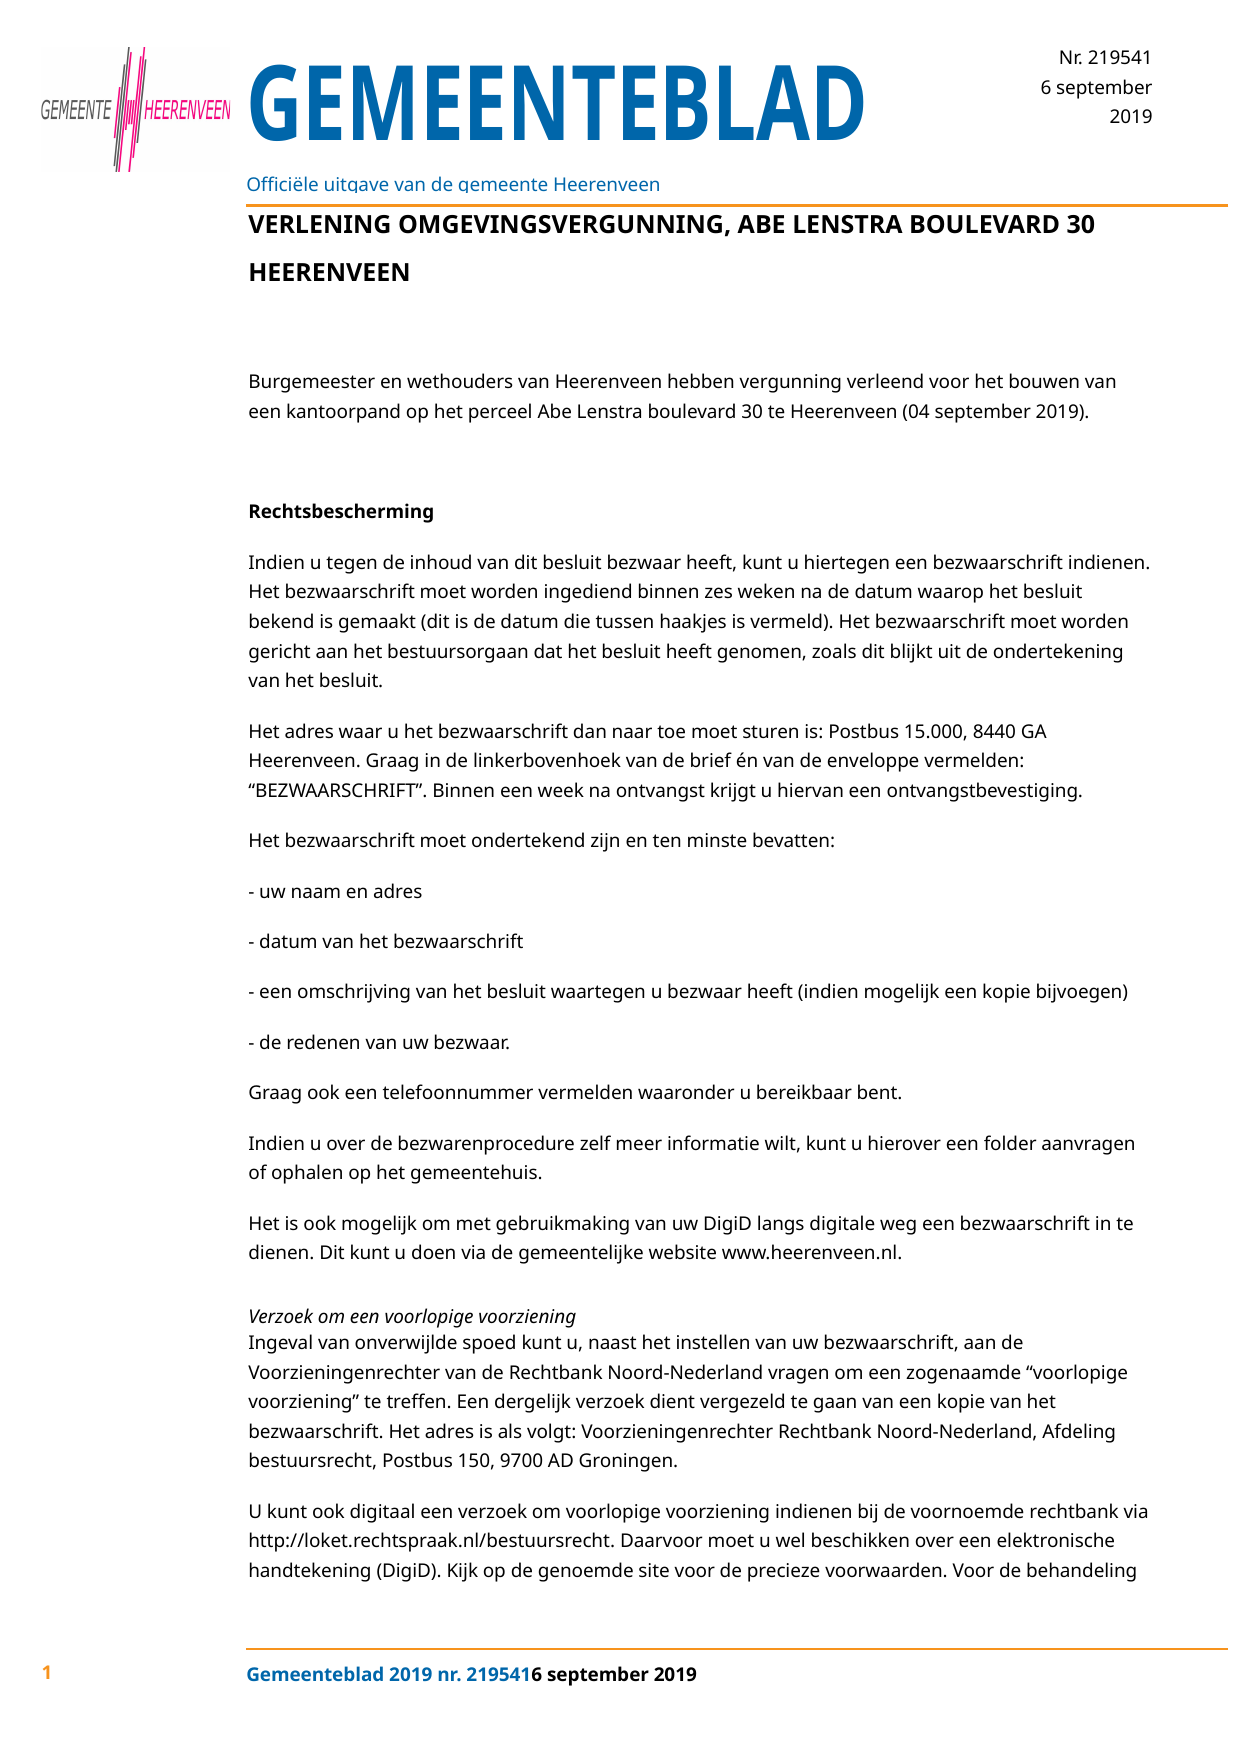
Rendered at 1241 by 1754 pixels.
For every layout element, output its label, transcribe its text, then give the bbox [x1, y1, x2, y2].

text Verzoek om een voorlopige voorziening [248, 1303, 1152, 1329]
text Indien u tegen de inhoud van dit besluit bezwaar heeft, kunt u hiertegen een bezwaarschrift indienen. Het bezwaarschrift moet worden ingediend binnen zes weken na de datum waarop het besluit bekend is gemaakt (dit is de datum die tussen haakjes is vermeld). Het bezwaarschrift moet worden gericht aan het bestuursorgaan dat het besluit heeft genomen, zoals dit blijkt uit de ondertekening van het besluit. [248, 549, 1152, 693]
text - datum van het bezwaarschrift [248, 928, 1152, 954]
text Het adres waar u het bezwaarschrift dan naar toe moet sturen is: Postbus 15.000, 8440 GA Heerenveen. Graag in de linkerbovenhoek van de brief én van de enveloppe vermelden: “BEZWAARSCHRIFT”. Binnen een week na ontvangst krijgt u hiervan een ontvangstbevestiging. [248, 718, 1152, 803]
text Het is ook mogelijk om met gebruikmaking van uw DigiD langs digitale weg een bezwaarschrift in te dienen. Dit kunt u doen via de gemeentelijke website www.heerenveen.nl. [248, 1210, 1152, 1265]
text - uw naam en adres [248, 878, 1152, 904]
text U kunt ook digitaal een verzoek om voorlopige voorziening indienen bij de voornoemde rechtbank via http://loket.rechtspraak.nl/bestuursrecht. Daarvoor moet u wel beschikken over een elektronische handtekening (DigiD). Kijk op de genoemde site voor de precieze voorwaarden. Voor de behandeling [248, 1498, 1152, 1583]
text VERLENING OMGEVINGSVERGUNNING, ABE LENSTRA BOULEVARD 30 HEERENVEEN [248, 207, 1152, 288]
text - de redenen van uw bezwaar. [248, 1029, 1152, 1055]
text Het bezwaarschrift moet ondertekend zijn en ten minste bevatten: [248, 827, 1152, 853]
text Burgemeester en wethouders van Heerenveen hebben vergunning verleend voor het bouwen van een kantoorpand op het perceel Abe Lenstra boulevard 30 te Heerenveen (04 september 2019). [248, 368, 1152, 424]
text Graag ook een telefoonnummer vermelden waaronder u bereikbaar bent. [248, 1079, 1152, 1105]
text Indien u over de bezwarenprocedure zelf meer informatie wilt, kunt u hierover een folder aanvragen of ophalen op het gemeentehuis. [248, 1130, 1152, 1185]
text Rechtsbescherming [248, 499, 1152, 524]
picture [41, 47, 231, 172]
text Ingeval van onverwijlde spoed kunt u, naast het instellen van uw bezwaarschrift, aan de Voorzieningenrechter van de Rechtbank Noord-Nederland vragen om een zogenaamde “voorlopige voorziening” te treffen. Een dergelijk verzoek dient vergezeld te gaan van een kopie van het bezwaarschrift. Het adres is als volgt: Voorzieningenrechter Rechtbank Noord-Nederland, Afdeling bestuursrecht, Postbus 150, 9700 AD Groningen. [248, 1329, 1152, 1473]
text - een omschrijving van het besluit waartegen u bezwaar heeft (indien mogelijk een kopie bijvoegen) [248, 979, 1152, 1004]
